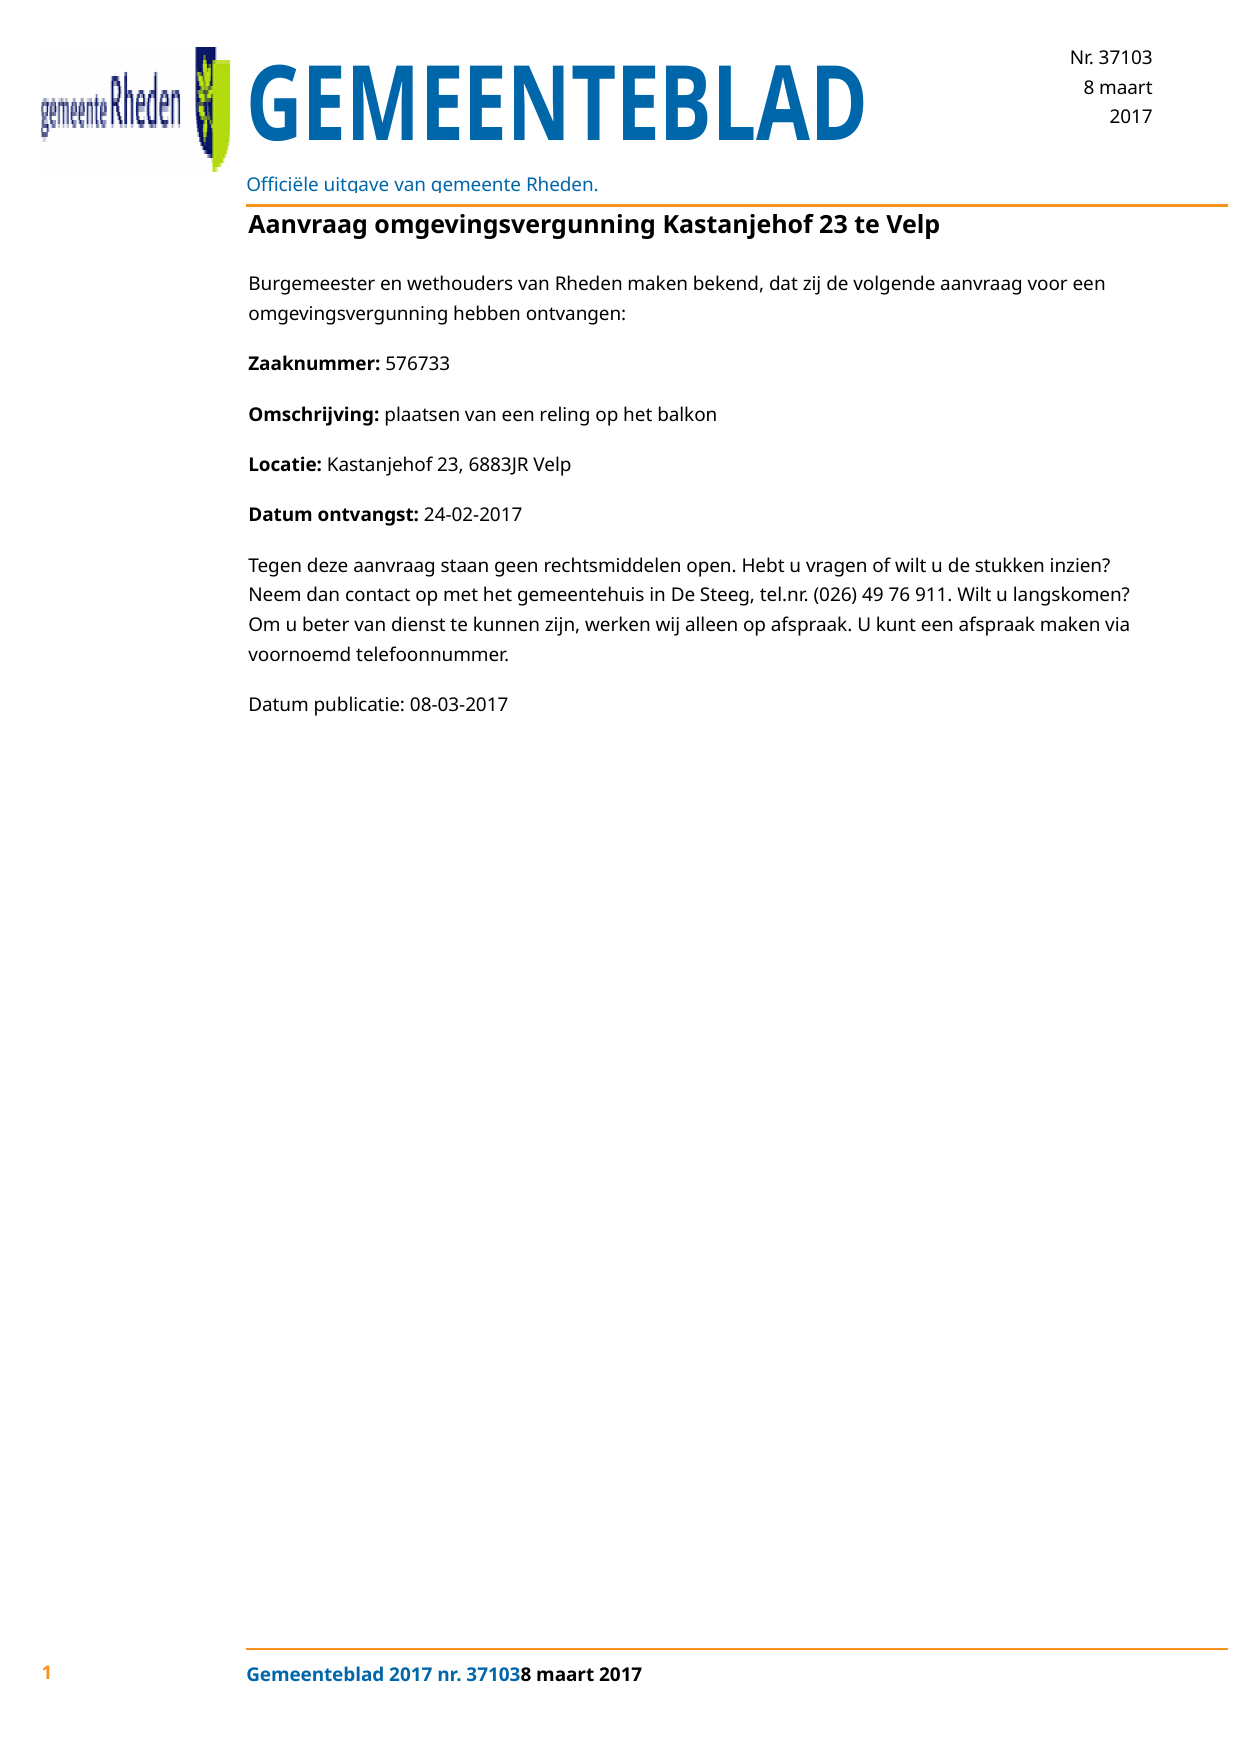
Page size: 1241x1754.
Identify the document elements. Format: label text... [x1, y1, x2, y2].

text Burgemeester en wethouders van Rheden maken bekend, dat zij de volgende aanvraag voor een omgevingsvergunning hebben ontvangen: [248, 270, 1152, 326]
text Locatie: Kastanjehof 23, 6883JR Velp [248, 451, 1152, 477]
text Tegen deze aanvraag staan geen rechtsmiddelen open. Hebt u vragen of wilt u de stukken inzien? Neem dan contact op met het gemeentehuis in De Steeg, tel.nr. (026) 49 76 911. Wilt u langskomen? Om u beter van dienst te kunnen zijn, werken wij alleen op afspraak. U kunt een afspraak maken via voornoemd telefoonnummer. [248, 552, 1152, 666]
text Aanvraag omgevingsvergunning Kastanjehof 23 te Velp [248, 207, 1152, 241]
picture [41, 47, 231, 172]
text Omschrijving: plaatsen van een reling op het balkon [248, 401, 1152, 426]
text Datum publicatie: 08-03-2017 [248, 691, 1152, 717]
text Zaaknummer: 576733 [248, 350, 1152, 376]
text Datum ontvangst: 24-02-2017 [248, 502, 1152, 527]
